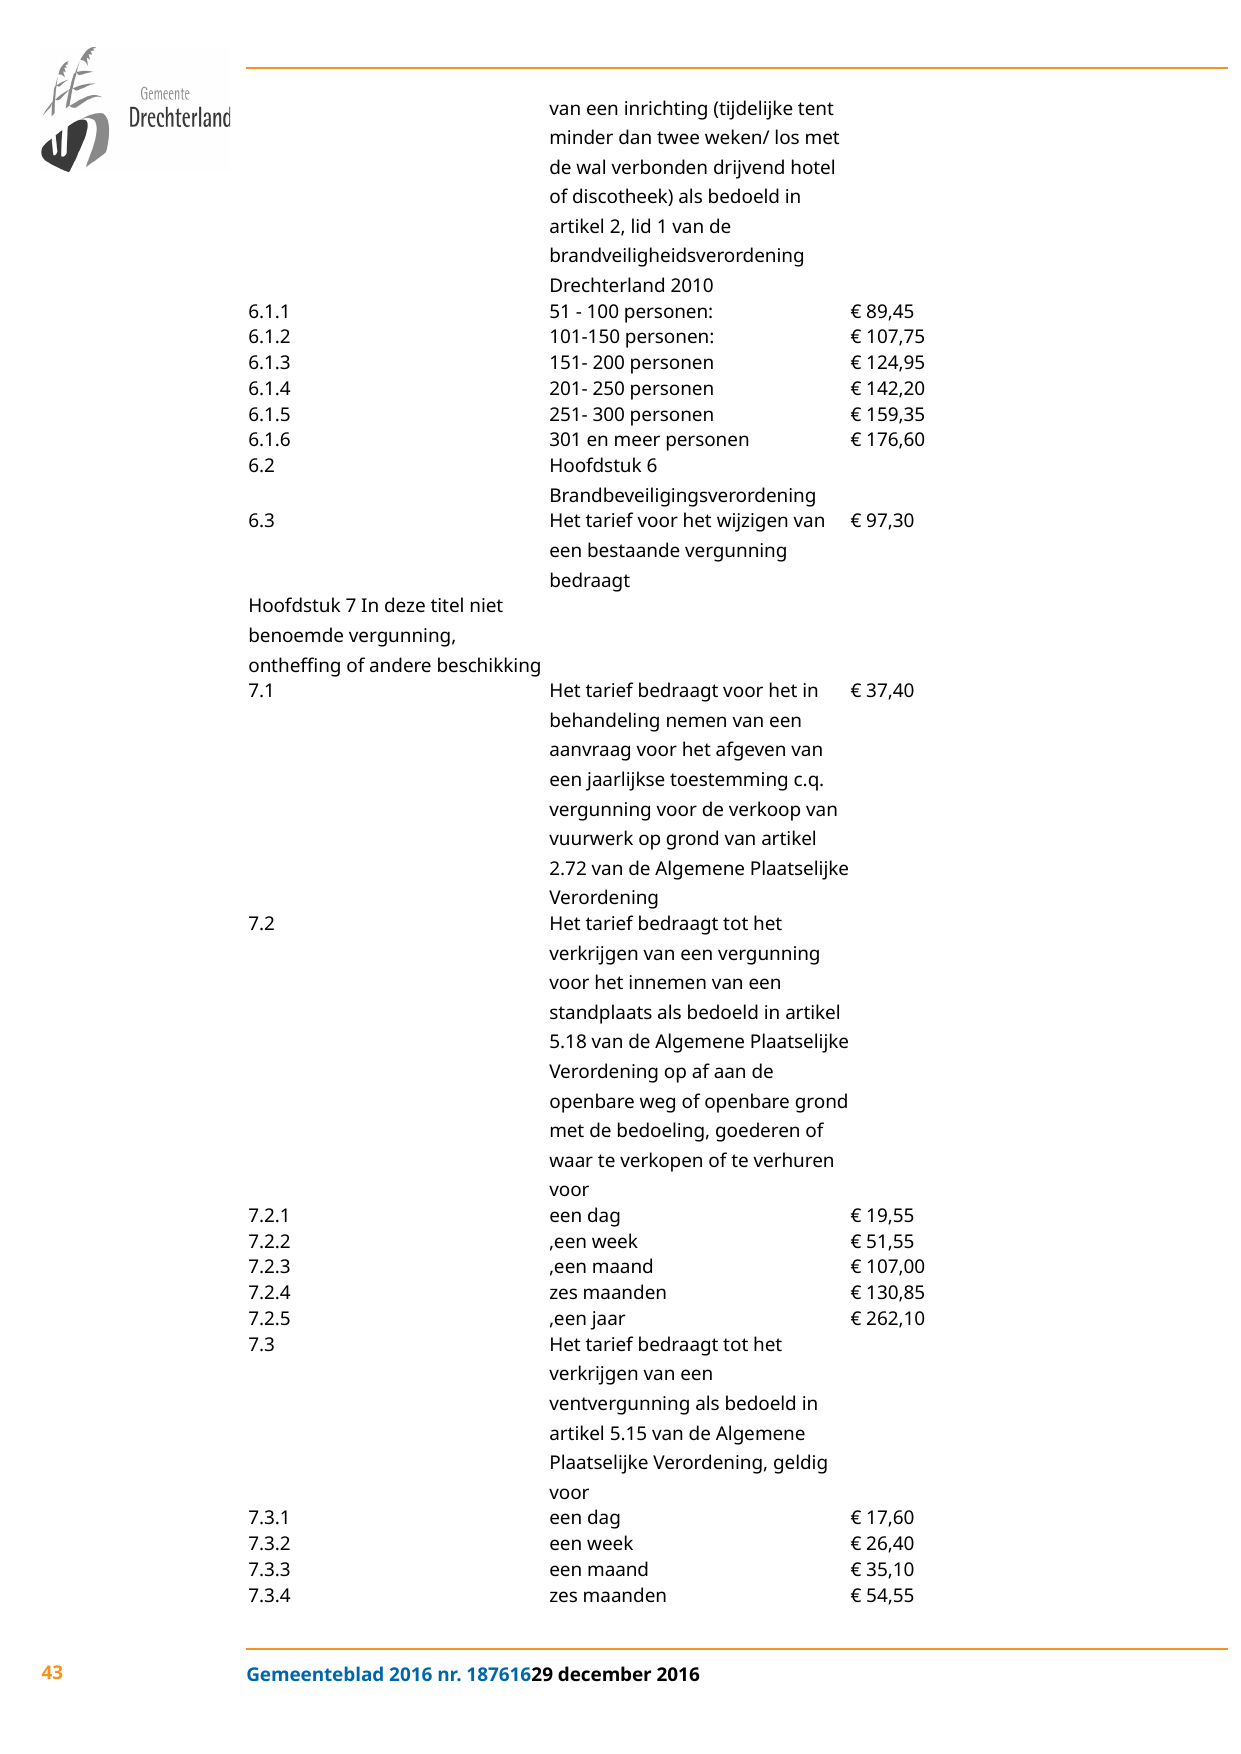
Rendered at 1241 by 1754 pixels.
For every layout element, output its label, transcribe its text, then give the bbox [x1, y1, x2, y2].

table_cell 7.2 [248, 910, 549, 1202]
table_cell 6.1.2 [248, 324, 549, 349]
table_cell een week [549, 1530, 850, 1556]
table_cell Het tarief bedraagt voor het in behandeling nemen van een aanvraag voor het afgeven van een jaarlijkse toestemming c.q. vergunning voor de verkoop van vuurwerk op grond van artikel 2.72 van de Algemene Plaatselijke Verordening [549, 678, 850, 910]
table_cell € 19,55 [850, 1202, 1152, 1228]
table_cell € 51,55 [850, 1228, 1152, 1254]
table_cell 7.3.2 [248, 1530, 549, 1556]
table_cell 6.1.1 [248, 298, 549, 324]
table_cell € 124,95 [850, 350, 1152, 375]
table_cell Het tarief bedraagt tot het verkrijgen van een vergunning voor het innemen van een standplaats als bedoeld in artikel 5.18 van de Algemene Plaatselijke Verordening op af aan de openbare weg of openbare grond met de bedoeling, goederen of waar te verkopen of te verhuren voor [549, 910, 850, 1202]
table_cell ‚een maand [549, 1254, 850, 1279]
table_cell € 107,75 [850, 324, 1152, 349]
table_cell van een inrichting (tijdelijke tent minder dan twee weken/ los met de wal verbonden drijvend hotel of discotheek) als bedoeld in artikel 2, lid 1 van de brandveiligheidsverordening Drechterland 2010 [549, 95, 850, 298]
table_cell € 159,35 [850, 401, 1152, 427]
table_cell Hoofdstuk 7 In deze titel niet benoemde vergunning, ontheffing of andere beschikking [248, 593, 549, 677]
table_cell 7.1 [248, 678, 549, 910]
table_cell € 176,60 [850, 427, 1152, 452]
table_cell 151- 200 personen [549, 350, 850, 375]
table_cell een maand [549, 1556, 850, 1582]
table_cell € 97,30 [850, 508, 1152, 593]
table_cell een dag [549, 1202, 850, 1228]
table_cell 6.2 [248, 453, 549, 508]
table_cell [248, 95, 549, 298]
table_cell ‚een week [549, 1228, 850, 1254]
table_cell zes maanden [549, 1582, 850, 1607]
table_cell 101-150 personen: [549, 324, 850, 349]
table_cell [850, 910, 1152, 1202]
table_cell 7.3.1 [248, 1505, 549, 1530]
table_cell 6.1.5 [248, 401, 549, 427]
table_cell 6.1.3 [248, 350, 549, 375]
table_cell € 17,60 [850, 1505, 1152, 1530]
table_cell 301 en meer personen [549, 427, 850, 452]
table_cell 51 - 100 personen: [549, 298, 850, 324]
table_cell 251- 300 personen [549, 401, 850, 427]
table_cell € 262,10 [850, 1305, 1152, 1331]
table_cell ‚een jaar [549, 1305, 850, 1331]
table_cell 7.3.4 [248, 1582, 549, 1607]
table_cell zes maanden [549, 1280, 850, 1305]
table_cell 7.2.2 [248, 1228, 549, 1254]
table_cell [850, 95, 1152, 298]
table_cell een dag [549, 1505, 850, 1530]
table_cell € 35,10 [850, 1556, 1152, 1582]
table_cell 7.3 [248, 1331, 549, 1504]
picture [41, 47, 231, 172]
table_cell € 26,40 [850, 1530, 1152, 1556]
table_cell 7.2.1 [248, 1202, 549, 1228]
table_cell [850, 1331, 1152, 1504]
table_cell € 54,55 [850, 1582, 1152, 1607]
table_cell € 107,00 [850, 1254, 1152, 1279]
table_cell 6.3 [248, 508, 549, 593]
table_cell Het tarief voor het wijzigen van een bestaande vergunning bedraagt [549, 508, 850, 593]
table_cell € 37,40 [850, 678, 1152, 910]
table_cell 6.1.4 [248, 375, 549, 401]
table_cell [850, 453, 1152, 508]
table_cell € 130,85 [850, 1280, 1152, 1305]
table_cell 201- 250 personen [549, 375, 850, 401]
table_cell 7.3.3 [248, 1556, 549, 1582]
table_cell 7.2.3 [248, 1254, 549, 1279]
table_cell Het tarief bedraagt tot het verkrijgen van een ventvergunning als bedoeld in artikel 5.15 van de Algemene Plaatselijke Verordening, geldig voor [549, 1331, 850, 1504]
table_cell € 142,20 [850, 375, 1152, 401]
table_cell 7.2.5 [248, 1305, 549, 1331]
table_cell Hoofdstuk 6 Brandbeveiligingsverordening [549, 453, 850, 508]
table_cell € 89,45 [850, 298, 1152, 324]
table_cell 7.2.4 [248, 1280, 549, 1305]
table_cell 6.1.6 [248, 427, 549, 452]
